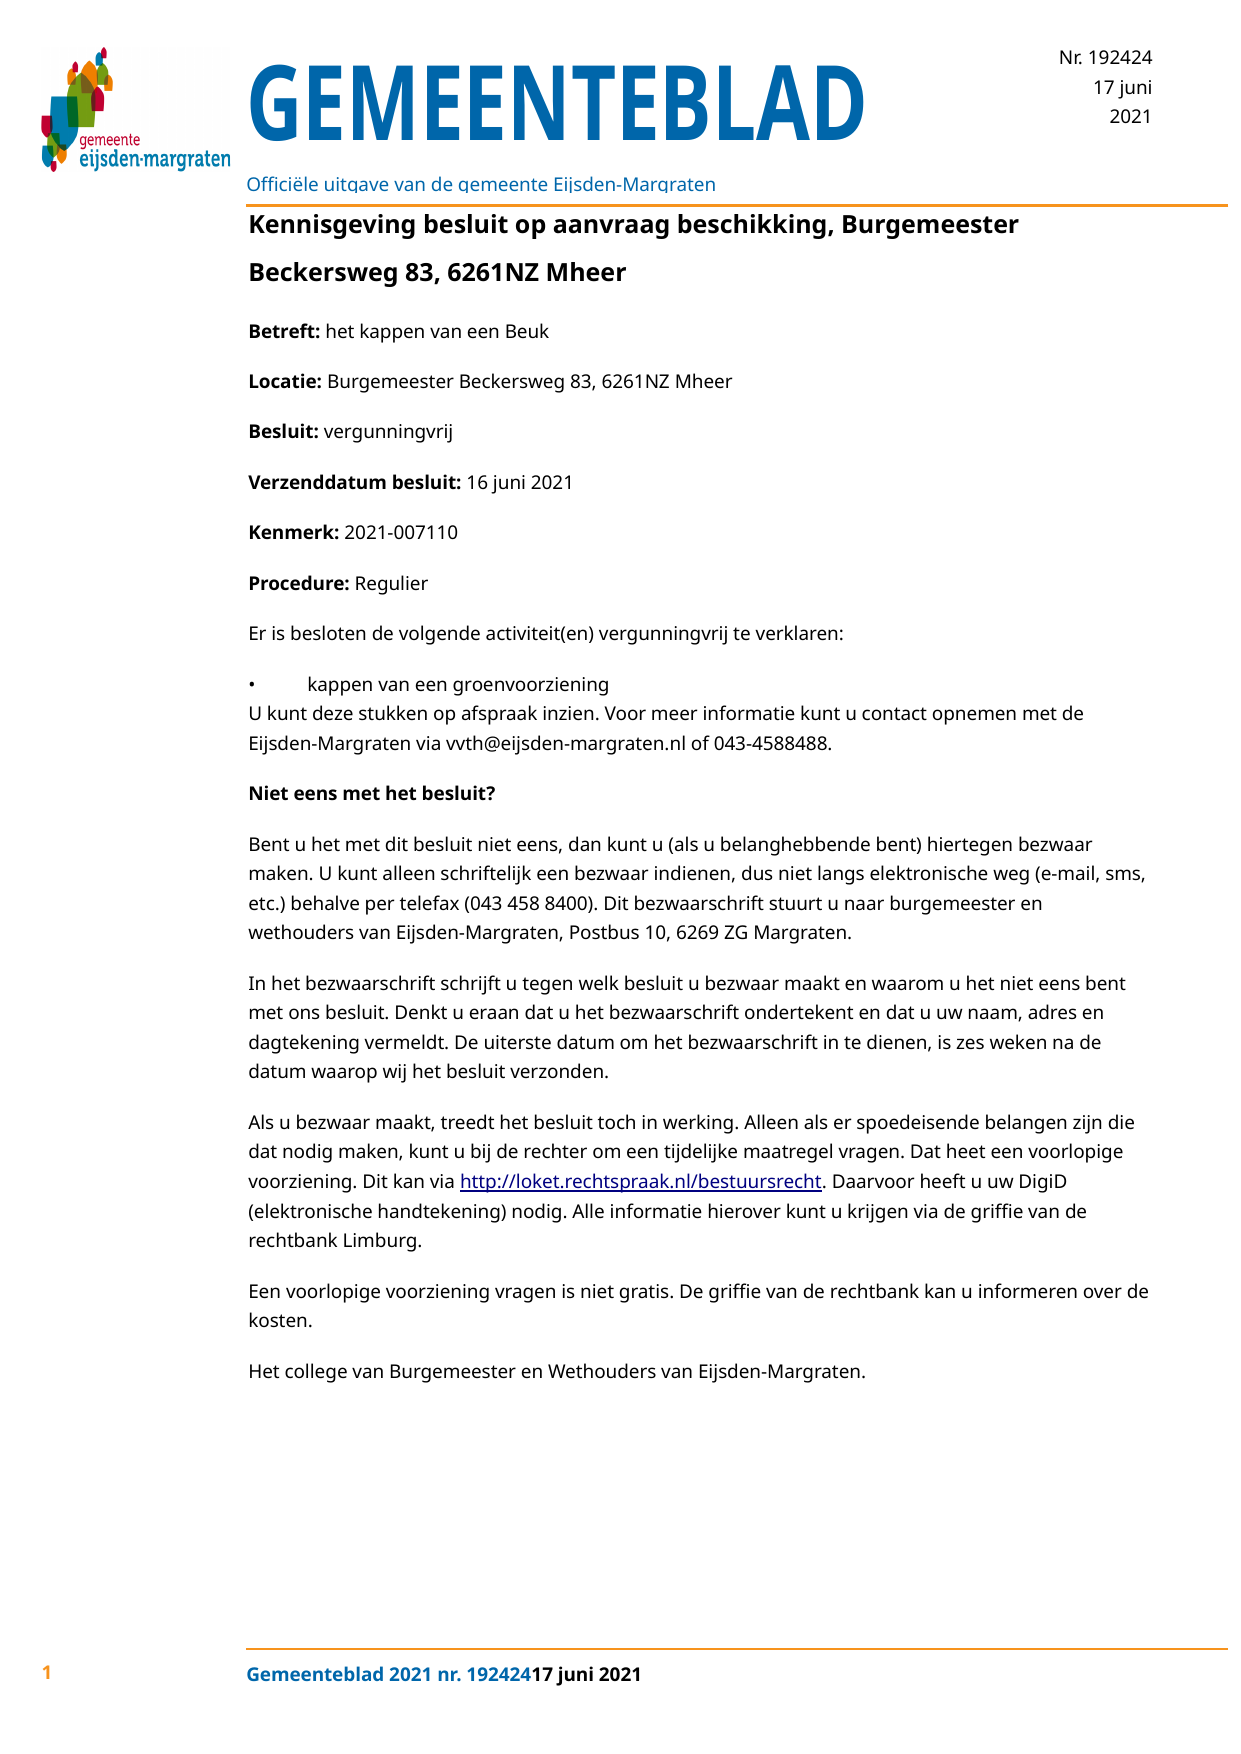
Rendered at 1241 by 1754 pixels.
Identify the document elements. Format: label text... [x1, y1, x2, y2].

text Procedure: Regulier [248, 570, 1152, 596]
text Kenmerk: 2021-007110 [248, 519, 1152, 545]
list kappen van een groenvoorziening [248, 671, 1152, 697]
text Het college van Burgemeester en Wethouders van Eijsden-Margraten. [248, 1358, 1152, 1384]
picture [41, 47, 231, 172]
text Als u bezwaar maakt, treedt het besluit toch in werking. Alleen als er spoedeisende belangen zijn die dat nodig maken, kunt u bij de rechter om een tijdelijke maatregel vragen. Dat heet een voorlopige voorziening. Dit kan via http://loket.rechtspraak.nl/bestuursrecht. Daarvoor heeft u uw DigiD (elektronische handtekening) nodig. Alle informatie hierover kunt u krijgen via de griffie van de rechtbank Limburg. [248, 1109, 1152, 1253]
text Locatie: Burgemeester Beckersweg 83, 6261NZ Mheer [248, 368, 1152, 394]
text Niet eens met het besluit? [248, 780, 1152, 806]
text In het bezwaarschrift schrijft u tegen welk besluit u bezwaar maakt en waarom u het niet eens bent met ons besluit. Denkt u eraan dat u het bezwaarschrift ondertekent en dat u uw naam, adres en dagtekening vermeldt. De uiterste datum om het bezwaarschrift in te dienen, is zes weken na de datum waarop wij het besluit verzonden. [248, 970, 1152, 1084]
text Betreft: het kappen van een Beuk [248, 318, 1152, 344]
text Besluit: vergunningvrij [248, 419, 1152, 444]
text Verzenddatum besluit: 16 juni 2021 [248, 469, 1152, 495]
text Bent u het met dit besluit niet eens, dan kunt u (als u belanghebbende bent) hiertegen bezwaar maken. U kunt alleen schriftelijk een bezwaar indienen, dus niet langs elektronische weg (e-mail, sms, etc.) behalve per telefax (043 458 8400). Dit bezwaarschrift stuurt u naar burgemeester en wethouders van Eijsden-Margraten, Postbus 10, 6269 ZG Margraten. [248, 831, 1152, 945]
text U kunt deze stukken op afspraak inzien. Voor meer informatie kunt u contact opnemen met de Eijsden-Margraten via vvth@eijsden-margraten.nl of 043-4588488. [248, 700, 1152, 756]
text Er is besloten de volgende activiteit(en) vergunningvrij te verklaren: [248, 620, 1152, 646]
text Een voorlopige voorziening vragen is niet gratis. De griffie van de rechtbank kan u informeren over de kosten. [248, 1278, 1152, 1333]
text Kennisgeving besluit op aanvraag beschikking, Burgemeester Beckersweg 83, 6261NZ Mheer [248, 207, 1152, 288]
